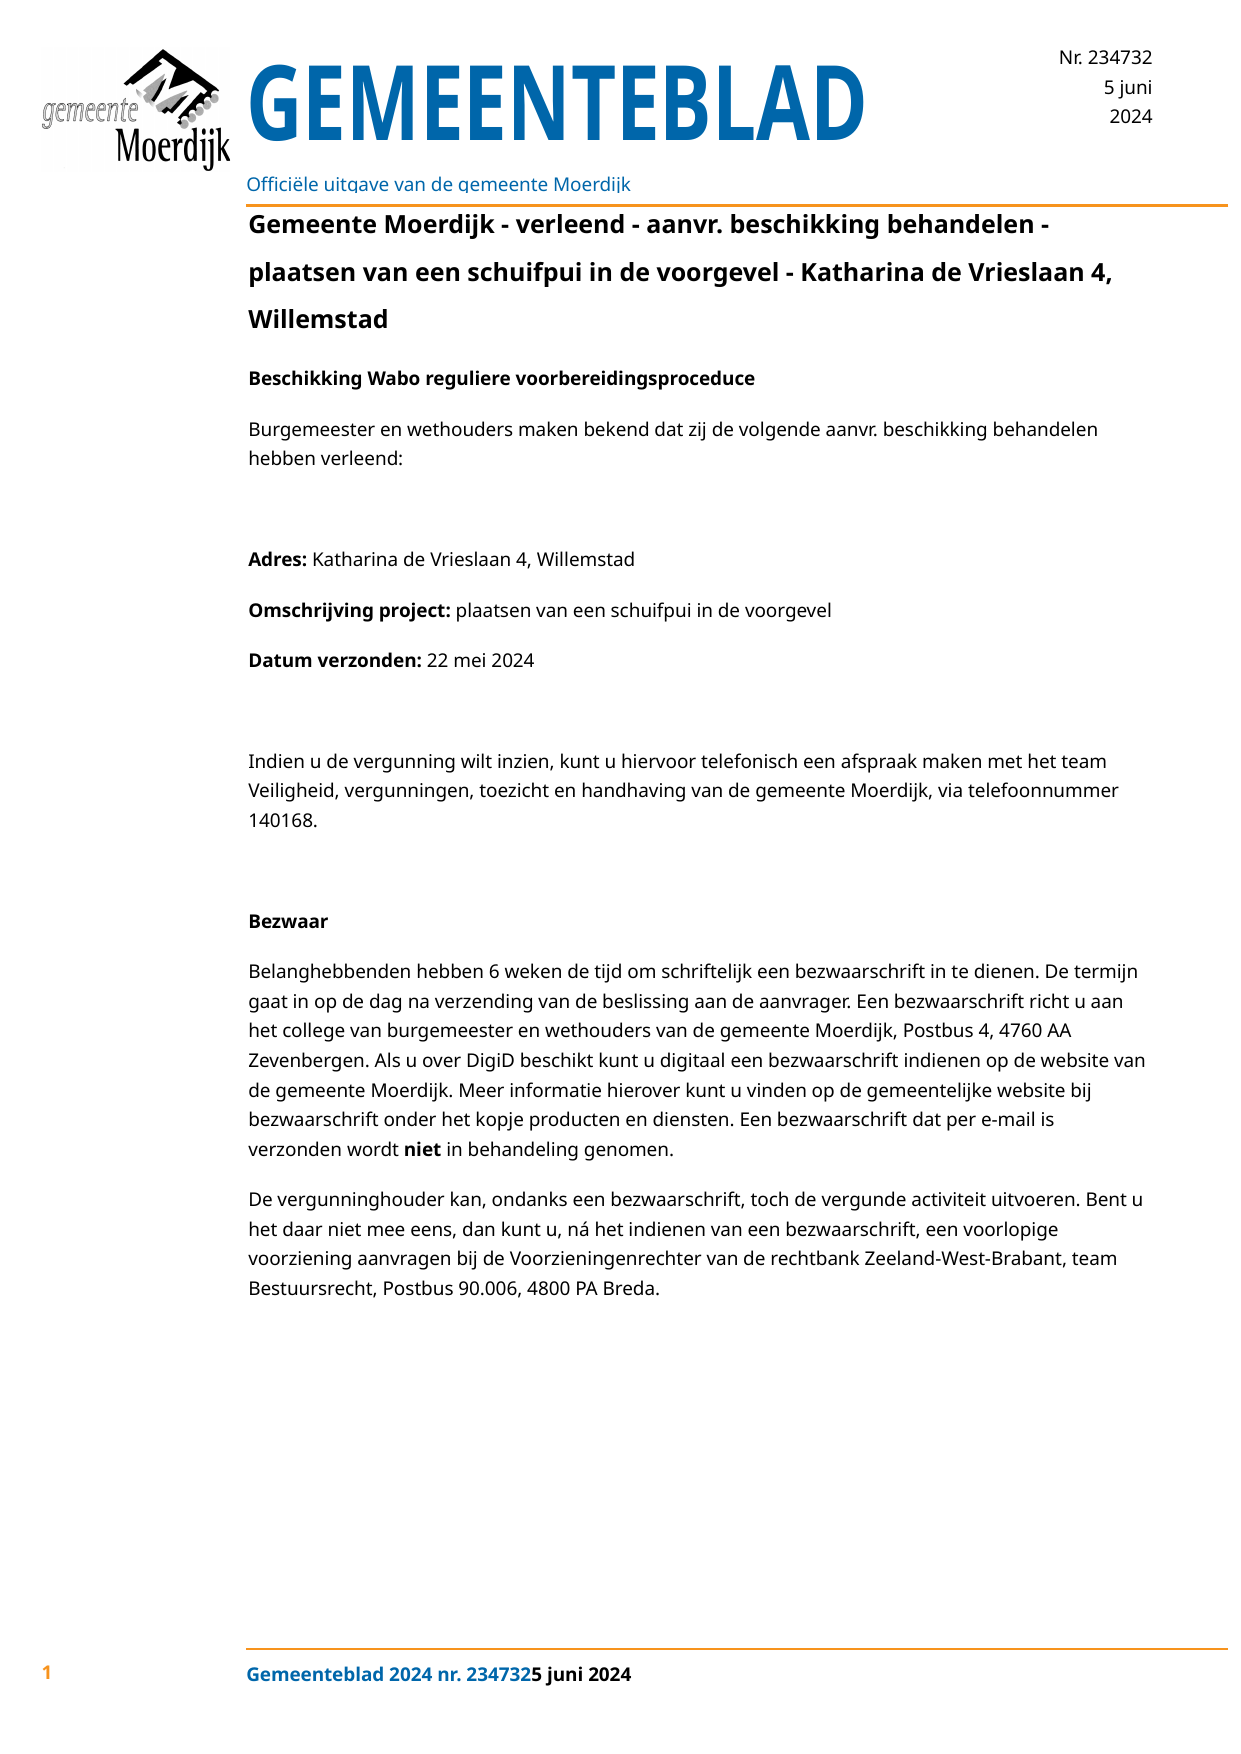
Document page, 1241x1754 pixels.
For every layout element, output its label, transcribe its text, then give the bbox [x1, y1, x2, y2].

text Omschrijving project: plaatsen van een schuifpui in de voorgevel [248, 597, 1152, 622]
text Adres: Katharina de Vrieslaan 4, Willemstad [248, 546, 1152, 572]
text Datum verzonden: 22 mei 2024 [248, 647, 1152, 673]
text Burgemeester en wethouders maken bekend dat zij de volgende aanvr. beschikking behandelen hebben verleend: [248, 416, 1152, 471]
picture [41, 47, 231, 172]
text Belanghebbenden hebben 6 weken de tijd om schriftelijk een bezwaarschrift in te dienen. De termijn gaat in op de dag na verzending van de beslissing aan de aanvrager. Een bezwaarschrift richt u aan het college van burgemeester en wethouders van de gemeente Moerdijk, Postbus 4, 4760 AA Zevenbergen. Als u over DigiD beschikt kunt u digitaal een bezwaarschrift indienen op de website van de gemeente Moerdijk. Meer informatie hierover kunt u vinden op de gemeentelijke website bij bezwaarschrift onder het kopje producten en diensten. Een bezwaarschrift dat per e-mail is verzonden wordt niet in behandeling genomen. [248, 958, 1152, 1162]
text Bezwaar [248, 908, 1152, 934]
text Indien u de vergunning wilt inzien, kunt u hiervoor telefonisch een afspraak maken met het team Veiligheid, vergunningen, toezicht en handhaving van de gemeente Moerdijk, via telefoonnummer 140168. [248, 748, 1152, 833]
text De vergunninghouder kan, ondanks een bezwaarschrift, toch de vergunde activiteit uitvoeren. Bent u het daar niet mee eens, dan kunt u, ná het indienen van een bezwaarschrift, een voorlopige voorziening aanvragen bij de Voorzieningenrechter van de rechtbank Zeeland-West-Brabant, team Bestuursrecht, Postbus 90.006, 4800 PA Breda. [248, 1186, 1152, 1301]
text Gemeente Moerdijk - verleend - aanvr. beschikking behandelen - plaatsen van een schuifpui in de voorgevel - Katharina de Vrieslaan 4, Willemstad [248, 207, 1152, 336]
text Beschikking Wabo reguliere voorbereidingsproceduce [248, 366, 1152, 391]
